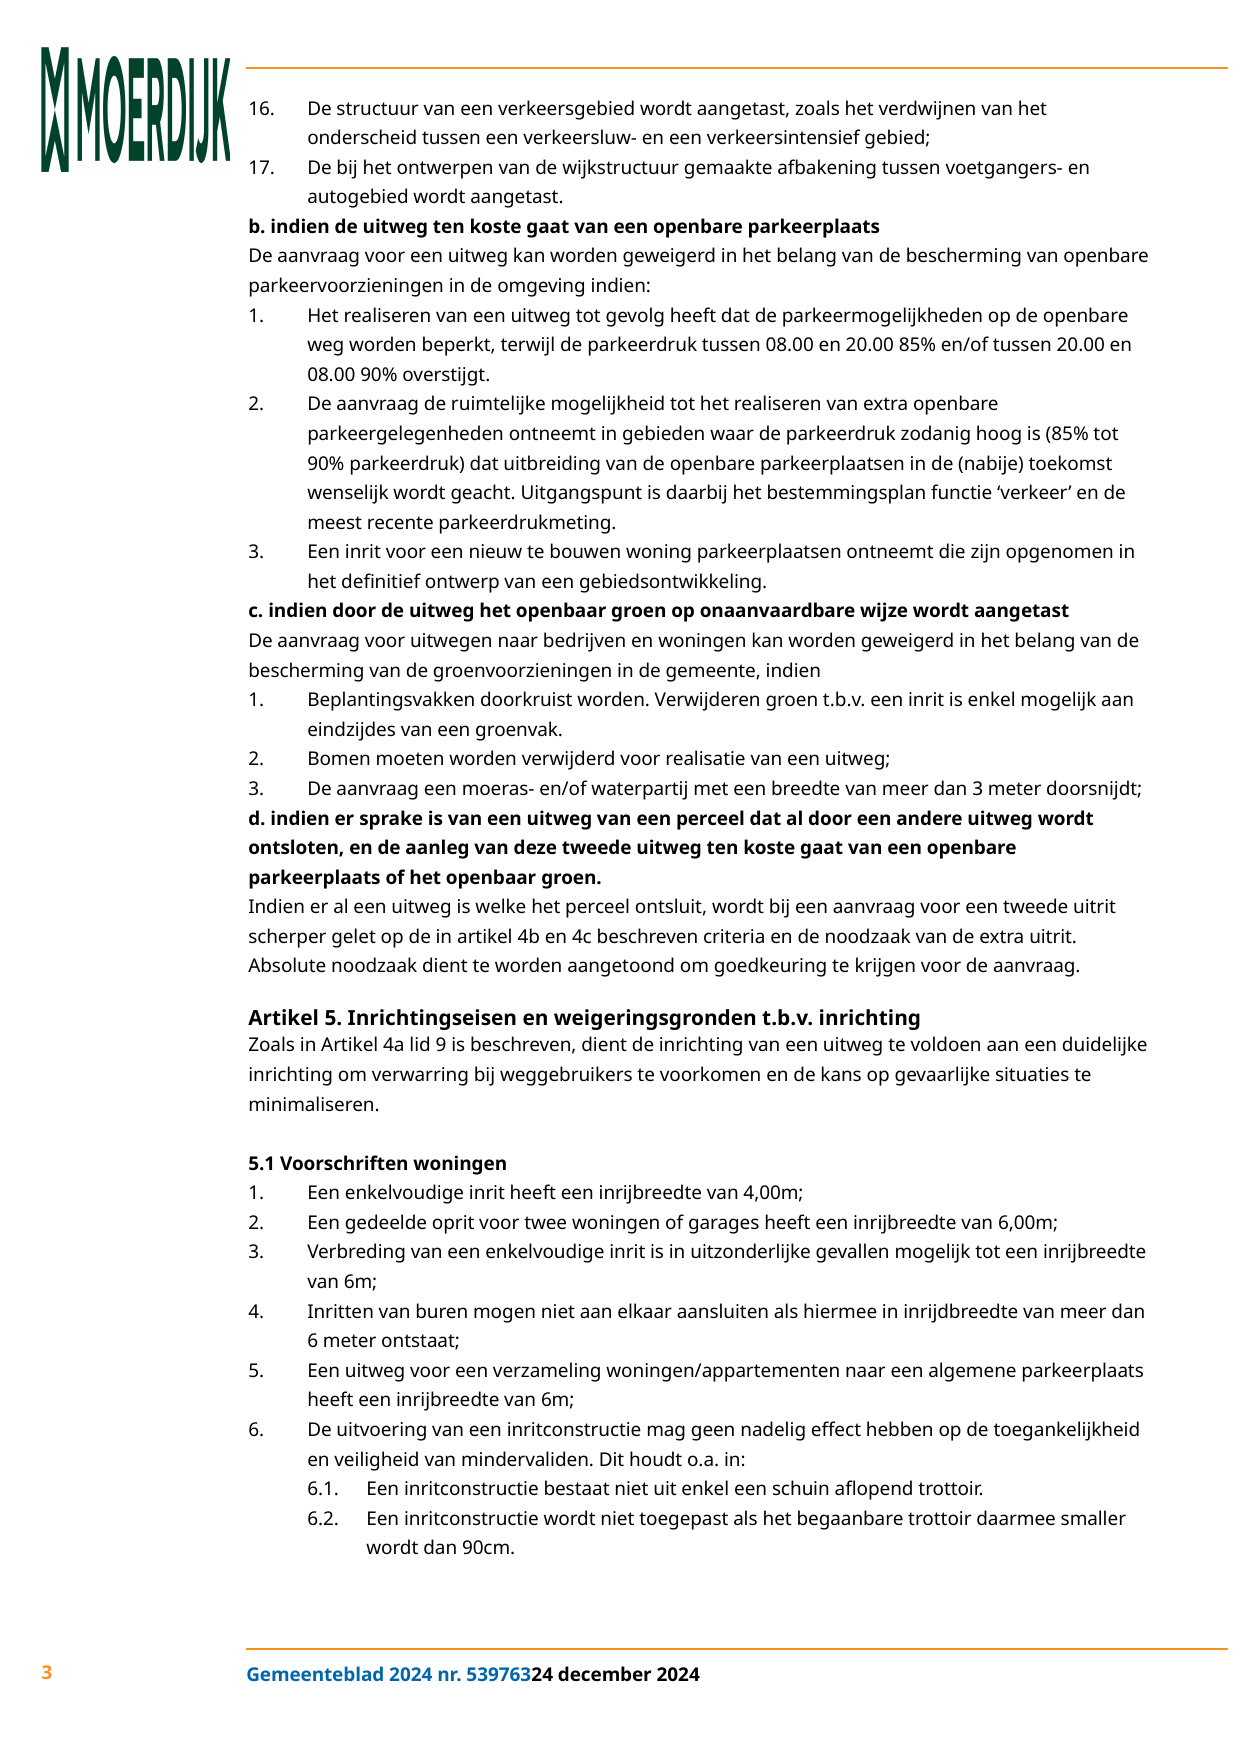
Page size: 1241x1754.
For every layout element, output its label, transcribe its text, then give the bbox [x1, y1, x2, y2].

text De aanvraag voor een uitweg kan worden geweigerd in het belang van de bescherming van openbare parkeervoorzieningen in de omgeving indien: [248, 243, 1152, 298]
list Een gedeelde oprit voor twee woningen of garages heeft een inrijbreedte van 6,00m; [248, 1209, 1152, 1235]
list De aanvraag de ruimtelijke mogelijkheid tot het realiseren van extra openbare parkeergelegenheden ontneemt in gebieden waar de parkeerdruk zodanig hoog is (85% tot 90% parkeerdruk) dat uitbreiding van de openbare parkeerplaatsen in de (nabije) toekomst wenselijk wordt geacht. Uitgangspunt is daarbij het bestemmingsplan functie ‘verkeer’ en de meest recente parkeerdrukmeting. [248, 391, 1152, 535]
text Artikel 5. Inrichtingseisen en weigeringsgronden t.b.v. inrichting [248, 1003, 1152, 1032]
list Een inrit voor een nieuw te bouwen woning parkeerplaatsen ontneemt die zijn opgenomen in het definitief ontwerp van een gebiedsontwikkeling. [248, 538, 1152, 594]
list Een inritconstructie wordt niet toegepast als het begaanbare trottoir daarmee smaller wordt dan 90cm. [307, 1505, 1152, 1560]
list Verbreding van een enkelvoudige inrit is in uitzonderlijke gevallen mogelijk tot een inrijbreedte van 6m; [248, 1239, 1152, 1294]
picture [41, 47, 231, 172]
list De aanvraag een moeras- en/of waterpartij met een breedte van meer dan 3 meter doorsnijdt; [248, 775, 1152, 801]
text c. indien door de uitweg het openbaar groen op onaanvaardbare wijze wordt aangetast [248, 598, 1152, 623]
list Een enkelvoudige inrit heeft een inrijbreedte van 4,00m; [248, 1179, 1152, 1205]
list Bomen moeten worden verwijderd voor realisatie van een uitweg; [248, 746, 1152, 771]
list De bij het ontwerpen van de wijkstructuur gemaakte afbakening tussen voetgangers- en autogebied wordt aangetast. [248, 154, 1152, 209]
text De aanvraag voor uitwegen naar bedrijven en woningen kan worden geweigerd in het belang van de bescherming van de groenvoorzieningen in de gemeente, indien [248, 627, 1152, 683]
list De structuur van een verkeersgebied wordt aangetast, zoals het verdwijnen van het onderscheid tussen een verkeersluw- en een verkeersintensief gebied; [248, 95, 1152, 150]
text 5.1 Voorschriften woningen [248, 1150, 1152, 1176]
list Een uitweg voor een verzameling woningen/appartementen naar een algemene parkeerplaats heeft een inrijbreedte van 6m; [248, 1357, 1152, 1412]
text d. indien er sprake is van een uitweg van een perceel dat al door een andere uitweg wordt ontsloten, en de aanleg van deze tweede uitweg ten koste gaat van een openbare parkeerplaats of het openbaar groen. [248, 805, 1152, 890]
list De uitvoering van een inritconstructie mag geen nadelig effect hebben op de toegankelijkheid en veiligheid van mindervaliden. Dit houdt o.a. in: [248, 1416, 1152, 1471]
text Zoals in Artikel 4a lid 9 is beschreven, dient de inrichting van een uitweg te voldoen aan een duidelijke inrichting om verwarring bij weggebruikers te voorkomen en de kans op gevaarlijke situaties te minimaliseren. [248, 1032, 1152, 1116]
list Het realiseren van een uitweg tot gevolg heeft dat de parkeermogelijkheden op de openbare weg worden beperkt, terwijl de parkeerdruk tussen 08.00 en 20.00 85% en/of tussen 20.00 en 08.00 90% overstijgt. [248, 302, 1152, 387]
list Inritten van buren mogen niet aan elkaar aansluiten als hiermee in inrijdbreedte van meer dan 6 meter ontstaat; [248, 1298, 1152, 1353]
list Een inritconstructie bestaat niet uit enkel een schuin aflopend trottoir. [307, 1475, 1152, 1501]
list Beplantingsvakken doorkruist worden. Verwijderen groen t.b.v. een inrit is enkel mogelijk aan eindzijdes van een groenvak. [248, 686, 1152, 742]
text b. indien de uitweg ten koste gaat van een openbare parkeerplaats [248, 213, 1152, 239]
text Indien er al een uitweg is welke het perceel ontsluit, wordt bij een aanvraag voor een tweede uitrit scherper gelet op de in artikel 4b en 4c beschreven criteria en de noodzaak van de extra uitrit. Absolute noodzaak dient te worden aangetoond om goedkeuring te krijgen voor de aanvraag. [248, 893, 1152, 978]
